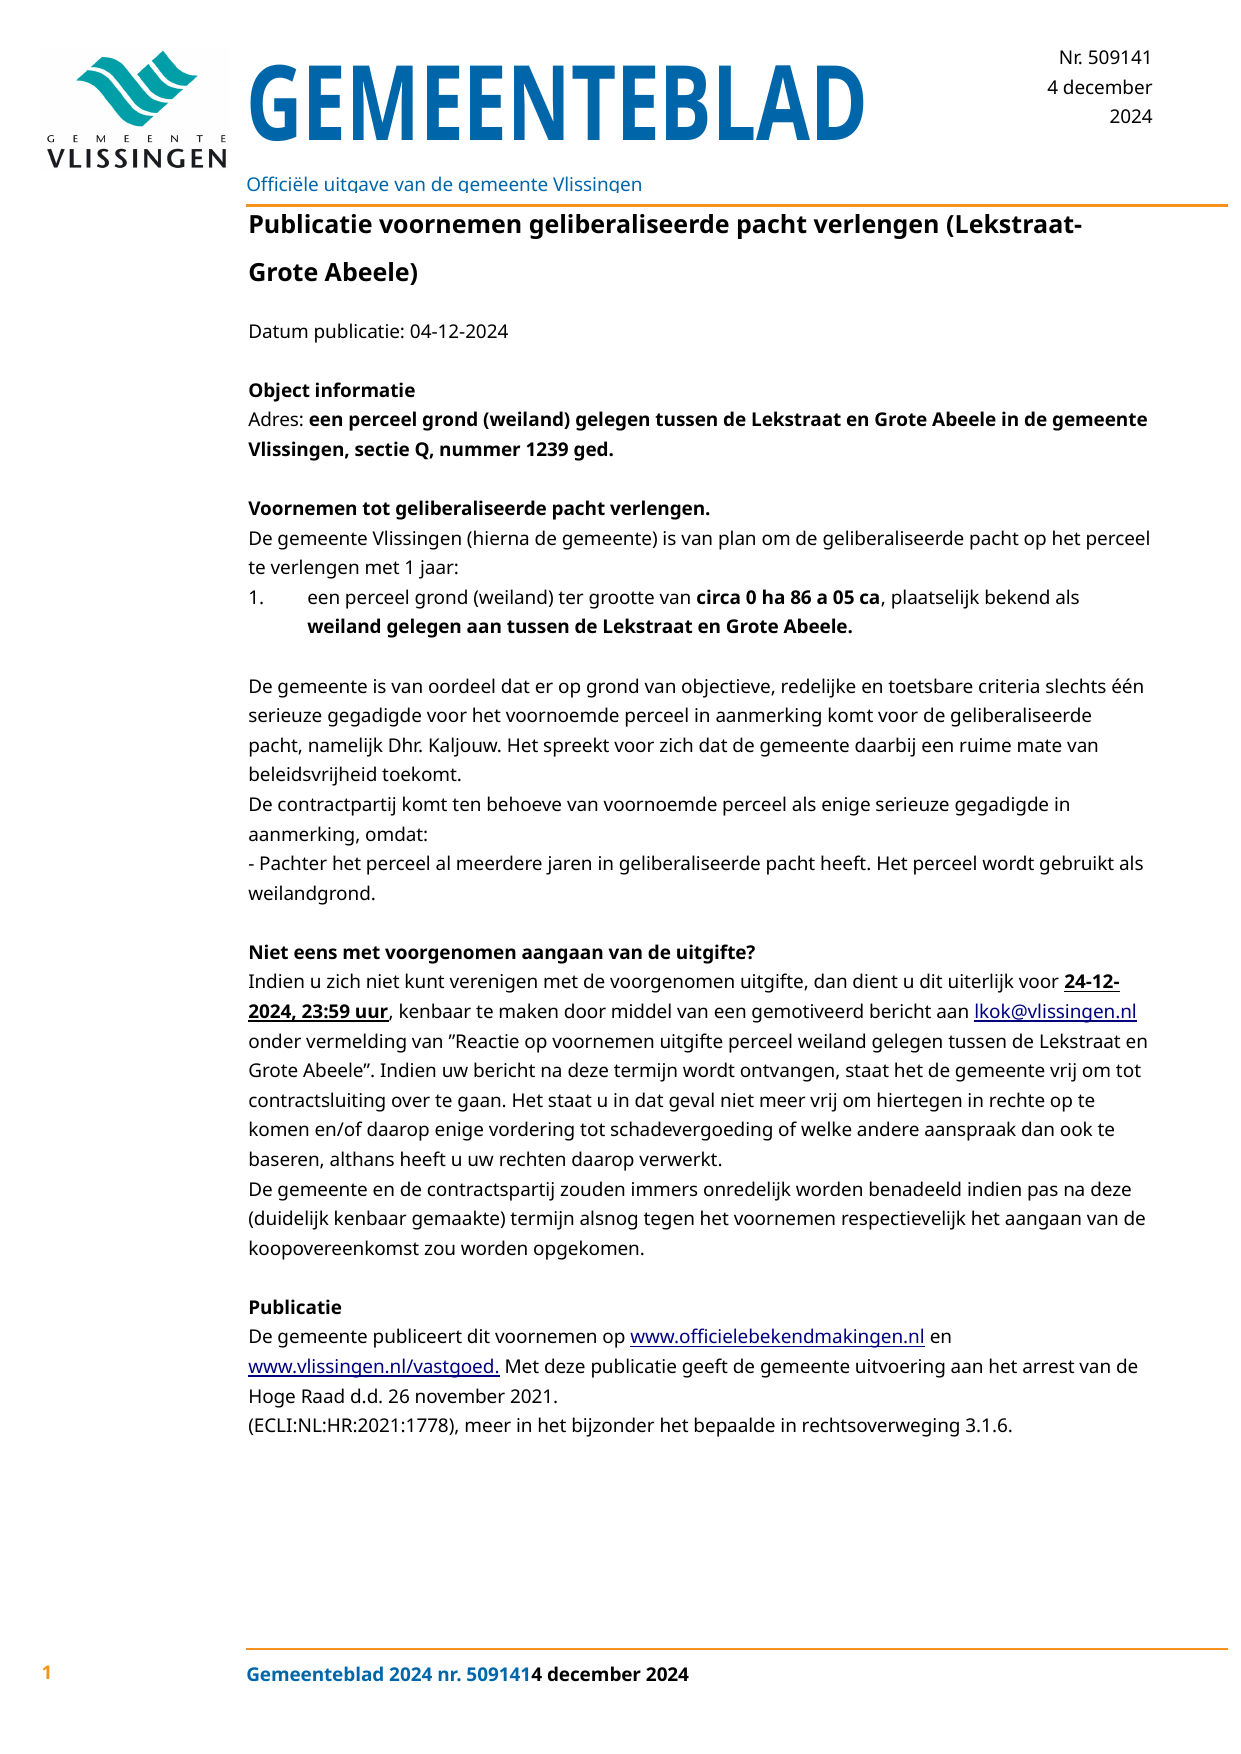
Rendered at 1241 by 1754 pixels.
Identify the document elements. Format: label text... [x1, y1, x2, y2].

text De gemeente publiceert dit voornemen op www.officielebekendmakingen.nl en www.vlissingen.nl/vastgoed. Met deze publicatie geeft de gemeente uitvoering aan het arrest van de Hoge Raad d.d. 26 november 2021. [248, 1324, 1152, 1409]
text De gemeente is van oordeel dat er op grond van objectieve, redelijke en toetsbare criteria slechts één serieuze gegadigde voor het voornoemde perceel in aanmerking komt voor de geliberaliseerde pacht, namelijk Dhr. Kaljouw. Het spreekt voor zich dat de gemeente daarbij een ruime mate van beleidsvrijheid toekomt. [248, 673, 1152, 787]
text De gemeente en de contractspartij zouden immers onredelijk worden benadeeld indien pas na deze (duidelijk kenbaar gemaakte) termijn alsnog tegen het voornemen respectievelijk het aangaan van de koopovereenkomst zou worden opgekomen. [248, 1176, 1152, 1261]
list een perceel grond (weiland) ter grootte van circa 0 ha 86 a 05 ca, plaatselijk bekend als weiland gelegen aan tussen de Lekstraat en Grote Abeele. [248, 584, 1152, 639]
text - Pachter het perceel al meerdere jaren in geliberaliseerde pacht heeft. Het perceel wordt gebruikt als weilandgrond. [248, 850, 1152, 906]
text Voornemen tot geliberaliseerde pacht verlengen. [248, 495, 1152, 521]
text (ECLI:NL:HR:2021:1778), meer in het bijzonder het bepaalde in rechtsoverweging 3.1.6. [248, 1412, 1152, 1438]
text Object informatie [248, 377, 1152, 403]
text Publicatie [248, 1294, 1152, 1320]
text Publicatie voornemen geliberaliseerde pacht verlengen (Lekstraat-Grote Abeele) [248, 207, 1152, 288]
text Adres: een perceel grond (weiland) gelegen tussen de Lekstraat en Grote Abeele in de gemeente Vlissingen, sectie Q, nummer 1239 ged. [248, 407, 1152, 462]
text Datum publicatie: 04-12-2024 [248, 318, 1152, 344]
text De contractpartij komt ten behoeve van voornoemde perceel als enige serieuze gegadigde in aanmerking, omdat: [248, 791, 1152, 847]
text Indien u zich niet kunt verenigen met de voorgenomen uitgifte, dan dient u dit uiterlijk voor 24-12-2024, 23:59 uur, kenbaar te maken door middel van een gemotiveerd bericht aan lkok@vlissingen.nl onder vermelding van ”Reactie op voornemen uitgifte perceel weiland gelegen tussen de Lekstraat en Grote Abeele”. Indien uw bericht na deze termijn wordt ontvangen, staat het de gemeente vrij om tot contractsluiting over te gaan. Het staat u in dat geval niet meer vrij om hiertegen in rechte op te komen en/of daarop enige vordering tot schadevergoeding of welke andere aanspraak dan ook te baseren, althans heeft u uw rechten daarop verwerkt. [248, 969, 1152, 1172]
text Niet eens met voorgenomen aangaan van de uitgifte? [248, 939, 1152, 965]
text De gemeente Vlissingen (hierna de gemeente) is van plan om de geliberaliseerde pacht op het perceel te verlengen met 1 jaar: [248, 525, 1152, 580]
picture [41, 47, 231, 172]
